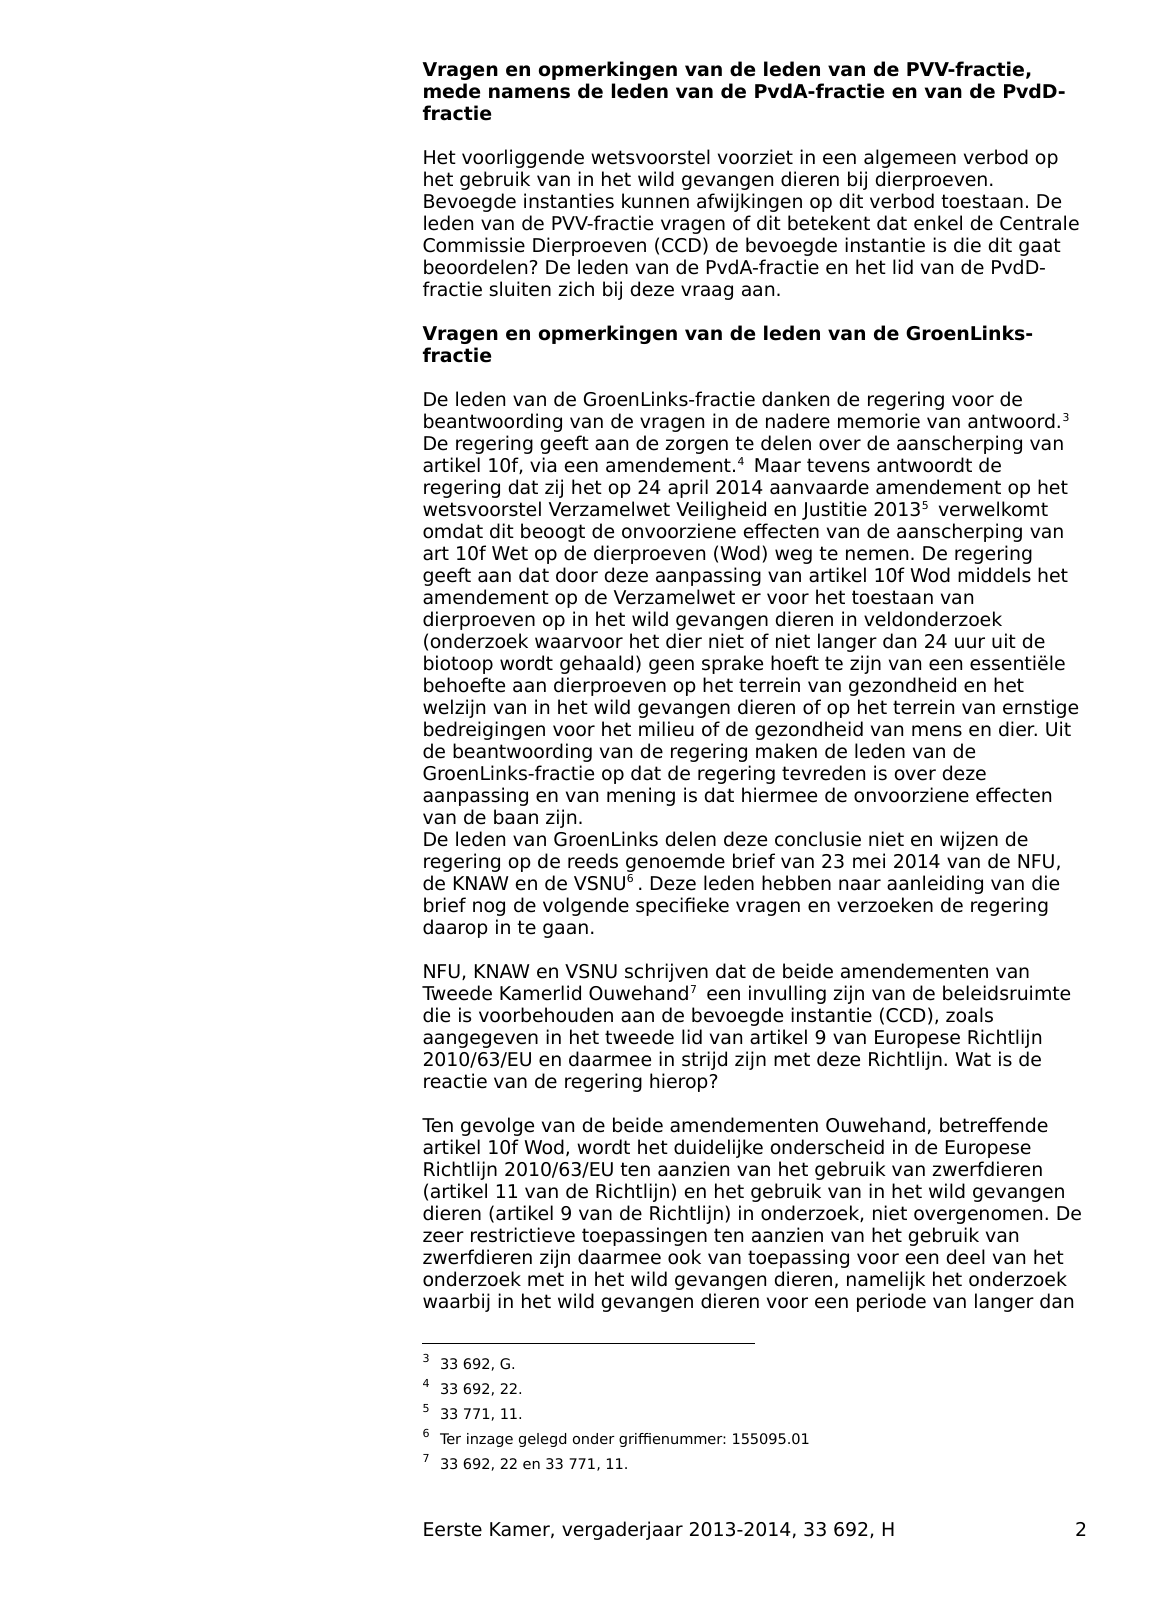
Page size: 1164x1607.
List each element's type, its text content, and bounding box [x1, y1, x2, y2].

subtitle Vragen en opmerkingen van de leden van de GroenLinks-fractie [422, 323, 1087, 367]
text De leden van GroenLinks delen deze conclusie niet en wijzen de regering op de reeds genoemde brief van 23 mei 2014 van de NFU, de KNAW en de VSNU. Deze leden hebben naar aanleiding van die brief nog de volgende specifieke vragen en verzoeken de regering daarop in te gaan. [422, 829, 1087, 939]
text Ter inzage gelegd onder griffienummer: 155095.01 [422, 1427, 1087, 1449]
subtitle Vragen en opmerkingen van de leden van de PVV-fractie, mede namens de leden van de PvdA-fractie en van de PvdD-fractie [422, 59, 1087, 125]
text Het voorliggende wetsvoorstel voorziet in een algemeen verbod op het gebruik van in het wild gevangen dieren bij dierproeven. Bevoegde instanties kunnen afwijkingen op dit verbod toestaan. De leden van de PVV-fractie vragen of dit betekent dat enkel de Centrale Commissie Dierproeven (CCD) de bevoegde instantie is die dit gaat beoordelen? De leden van de PvdA-fractie en het lid van de PvdD-fractie sluiten zich bij deze vraag aan. [422, 147, 1087, 301]
text 33 692, 22 en 33 771, 11. [422, 1452, 1087, 1474]
text De leden van de GroenLinks-fractie danken de regering voor de beantwoording van de vragen in de nadere memorie van antwoord. De regering geeft aan de zorgen te delen over de aanscherping van artikel 10f, via een amendement. Maar tevens antwoordt de regering dat zij het op 24 april 2014 aanvaarde amendement op het wetsvoorstel Verzamelwet Veiligheid en Justitie 2013 verwelkomt omdat dit beoogt de onvoorziene effecten van de aanscherping van art 10f Wet op de dierproeven (Wod) weg te nemen. De regering geeft aan dat door deze aanpassing van artikel 10f Wod middels het amendement op de Verzamelwet er voor het toestaan van dierproeven op in het wild gevangen dieren in veldonderzoek (onderzoek waarvoor het dier niet of niet langer dan 24 uur uit de biotoop wordt gehaald) geen sprake hoeft te zijn van een essentiële behoefte aan dierproeven op het terrein van gezondheid en het welzijn van in het wild gevangen dieren of op het terrein van ernstige bedreigingen voor het milieu of de gezondheid van mens en dier. Uit de beantwoording van de regering maken de leden van de GroenLinks-fractie op dat de regering tevreden is over deze aanpassing en van mening is dat hiermee de onvoorziene effecten van de baan zijn. [422, 389, 1087, 829]
text Ten gevolge van de beide amendementen Ouwehand, betreffende artikel 10f Wod, wordt het duidelijke onderscheid in de Europese Richtlijn 2010/63/EU ten aanzien van het gebruik van zwerfdieren (artikel 11 van de Richtlijn) en het gebruik van in het wild gevangen dieren (artikel 9 van de Richtlijn) in onderzoek, niet overgenomen. De zeer restrictieve toepassingen ten aanzien van het gebruik van zwerfdieren zijn daarmee ook van toepassing voor een deel van het onderzoek met in het wild gevangen dieren, namelijk het onderzoek waarbij in het wild gevangen dieren voor een periode van langer dan [422, 1115, 1087, 1313]
text NFU, KNAW en VSNU schrijven dat de beide amendementen van Tweede Kamerlid Ouwehand een invulling zijn van de beleidsruimte die is voorbehouden aan de bevoegde instantie (CCD), zoals aangegeven in het tweede lid van artikel 9 van Europese Richtlijn 2010/63/EU en daarmee in strijd zijn met deze Richtlijn. Wat is de reactie van de regering hierop? [422, 961, 1087, 1093]
text 33 692, 22. [422, 1377, 1087, 1399]
text 33 692, G. [422, 1352, 1087, 1374]
text 33 771, 11. [422, 1402, 1087, 1424]
